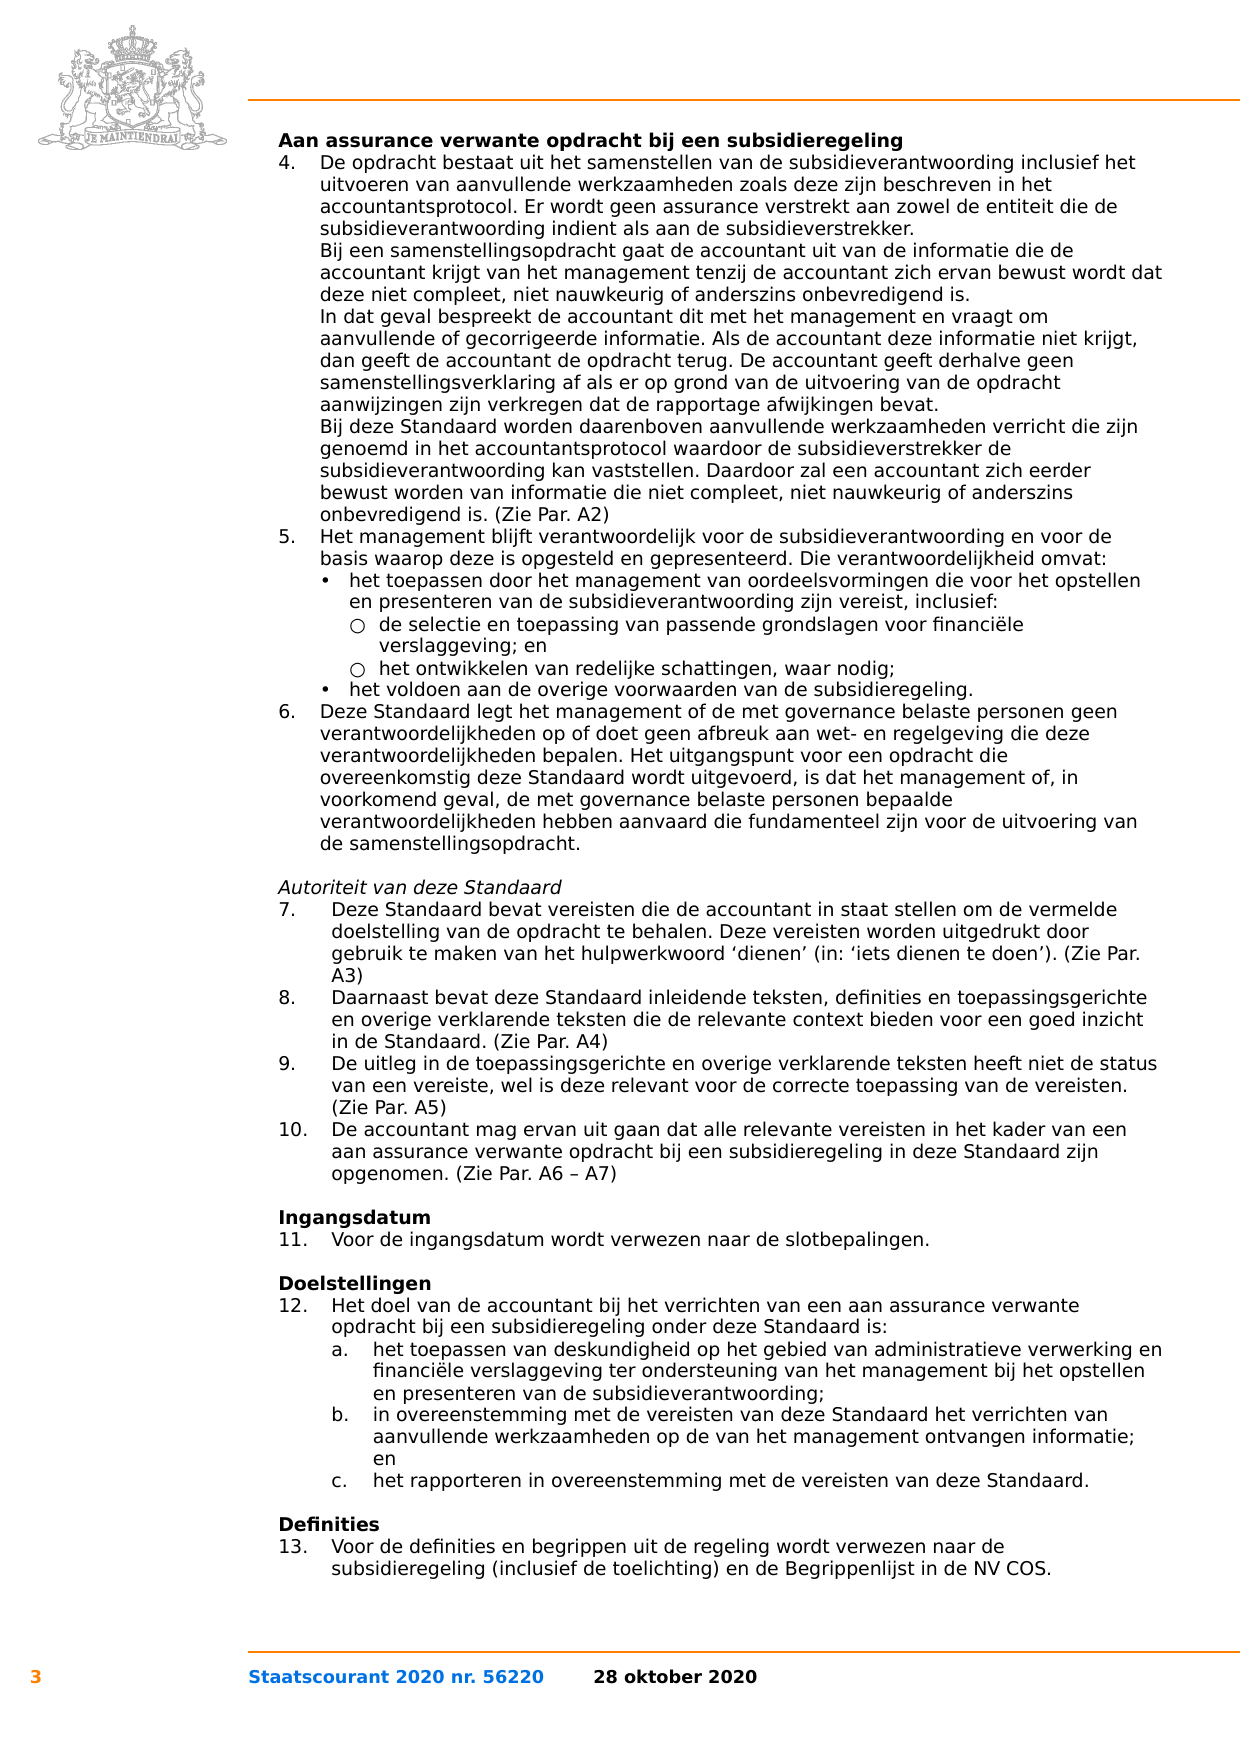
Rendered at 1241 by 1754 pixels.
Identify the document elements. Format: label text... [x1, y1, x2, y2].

subtitle Autoriteit van deze Standaard [278, 877, 1163, 899]
text a. het toepassen van deskundigheid op het gebied van administratieve verwerking en financiële verslaggeving ter ondersteuning van het management bij het opstellen en presenteren van de subsidieverantwoording; [331, 1338, 1163, 1404]
text 7. Deze Standaard bevat vereisten die de accountant in staat stellen om de vermelde doelstelling van de opdracht te behalen. Deze vereisten worden uitgedrukt door gebruik te maken van het hulpwerkwoord ‘dienen’ (in: ‘iets dienen te doen’). (Zie Par. A3) [278, 899, 1163, 987]
text b. in overeenstemming met de vereisten van deze Standaard het verrichten van aanvullende werkzaamheden op de van het management ontvangen informatie; en [331, 1404, 1163, 1470]
subtitle Aan assurance verwante opdracht bij een subsidieregeling [278, 130, 1163, 152]
subtitle Ingangsdatum [278, 1207, 1163, 1229]
text 11. Voor de ingangsdatum wordt verwezen naar de slotbepalingen. [278, 1229, 1163, 1251]
text 12. Het doel van de accountant bij het verrichten van een aan assurance verwante opdracht bij een subsidieregeling onder deze Standaard is: [278, 1294, 1163, 1338]
subtitle Definities [278, 1514, 1163, 1536]
text 10. De accountant mag ervan uit gaan dat alle relevante vereisten in het kader van een aan assurance verwante opdracht bij een subsidieregeling in deze Standaard zijn opgenomen. (Zie Par. A6 – A7) [278, 1119, 1163, 1185]
text • het toepassen door het management van oordeelsvormingen die voor het opstellen en presenteren van de subsidieverantwoording zijn vereist, inclusief: [319, 569, 1163, 613]
text In dat geval bespreekt de accountant dit met het management en vraagt om aanvullende of gecorrigeerde informatie. Als de accountant deze informatie niet krijgt, dan geeft de accountant de opdracht terug. De accountant geeft derhalve geen samenstellingsverklaring af als er op grond van de uitvoering van de opdracht aanwijzingen zijn verkregen dat de rapportage afwijkingen bevat. [319, 306, 1163, 416]
text Bij een samenstellingsopdracht gaat de accountant uit van de informatie die de accountant krijgt van het management tenzij de accountant zich ervan bewust wordt dat deze niet compleet, niet nauwkeurig of anderszins onbevredigend is. [319, 240, 1163, 306]
text 9. De uitleg in de toepassingsgerichte en overige verklarende teksten heeft niet de status van een vereiste, wel is deze relevant voor de correcte toepassing van de vereisten. (Zie Par. A5) [278, 1053, 1163, 1119]
text 13. Voor de definities en begrippen uit de regeling wordt verwezen naar de subsidieregeling (inclusief de toelichting) en de Begrippenlijst in de NV COS. [278, 1536, 1163, 1580]
text 6. Deze Standaard legt het management of de met governance belaste personen geen verantwoordelijkheden op of doet geen afbreuk aan wet- en regelgeving die deze verantwoordelijkheden bepalen. Het uitgangspunt voor een opdracht die overeenkomstig deze Standaard wordt uitgevoerd, is dat het management of, in voorkomend geval, de met governance belaste personen bepaalde verantwoordelijkheden hebben aanvaard die fundamenteel zijn voor de uitvoering van de samenstellingsopdracht. [278, 701, 1163, 855]
text 4. De opdracht bestaat uit het samenstellen van de subsidieverantwoording inclusief het uitvoeren van aanvullende werkzaamheden zoals deze zijn beschreven in het accountantsprotocol. Er wordt geen assurance verstrekt aan zowel de entiteit die de subsidieverantwoording indient als aan de subsidieverstrekker. [278, 152, 1163, 240]
text c. het rapporteren in overeenstemming met de vereisten van deze Standaard. [331, 1470, 1163, 1492]
text • het voldoen aan de overige voorwaarden van de subsidieregeling. [319, 679, 1163, 701]
text Bij deze Standaard worden daarenboven aanvullende werkzaamheden verricht die zijn genoemd in het accountantsprotocol waardoor de subsidieverstrekker de subsidieverantwoording kan vaststellen. Daardoor zal een accountant zich eerder bewust worden van informatie die niet compleet, niet nauwkeurig of anderszins onbevredigend is. (Zie Par. A2) [319, 416, 1163, 526]
text ○ het ontwikkelen van redelijke schattingen, waar nodig; [349, 657, 1163, 679]
subtitle Doelstellingen [278, 1272, 1163, 1294]
text 8. Daarnaast bevat deze Standaard inleidende teksten, definities en toepassingsgerichte en overige verklarende teksten die de relevante context bieden voor een goed inzicht in de Standaard. (Zie Par. A4) [278, 987, 1163, 1053]
text ○ de selectie en toepassing van passende grondslagen voor financiële verslaggeving; en [349, 613, 1163, 657]
text 5. Het management blijft verantwoordelijk voor de subsidieverantwoording en voor de basis waarop deze is opgesteld en gepresenteerd. Die verantwoordelijkheid omvat: [278, 526, 1163, 569]
picture [38, 25, 227, 150]
